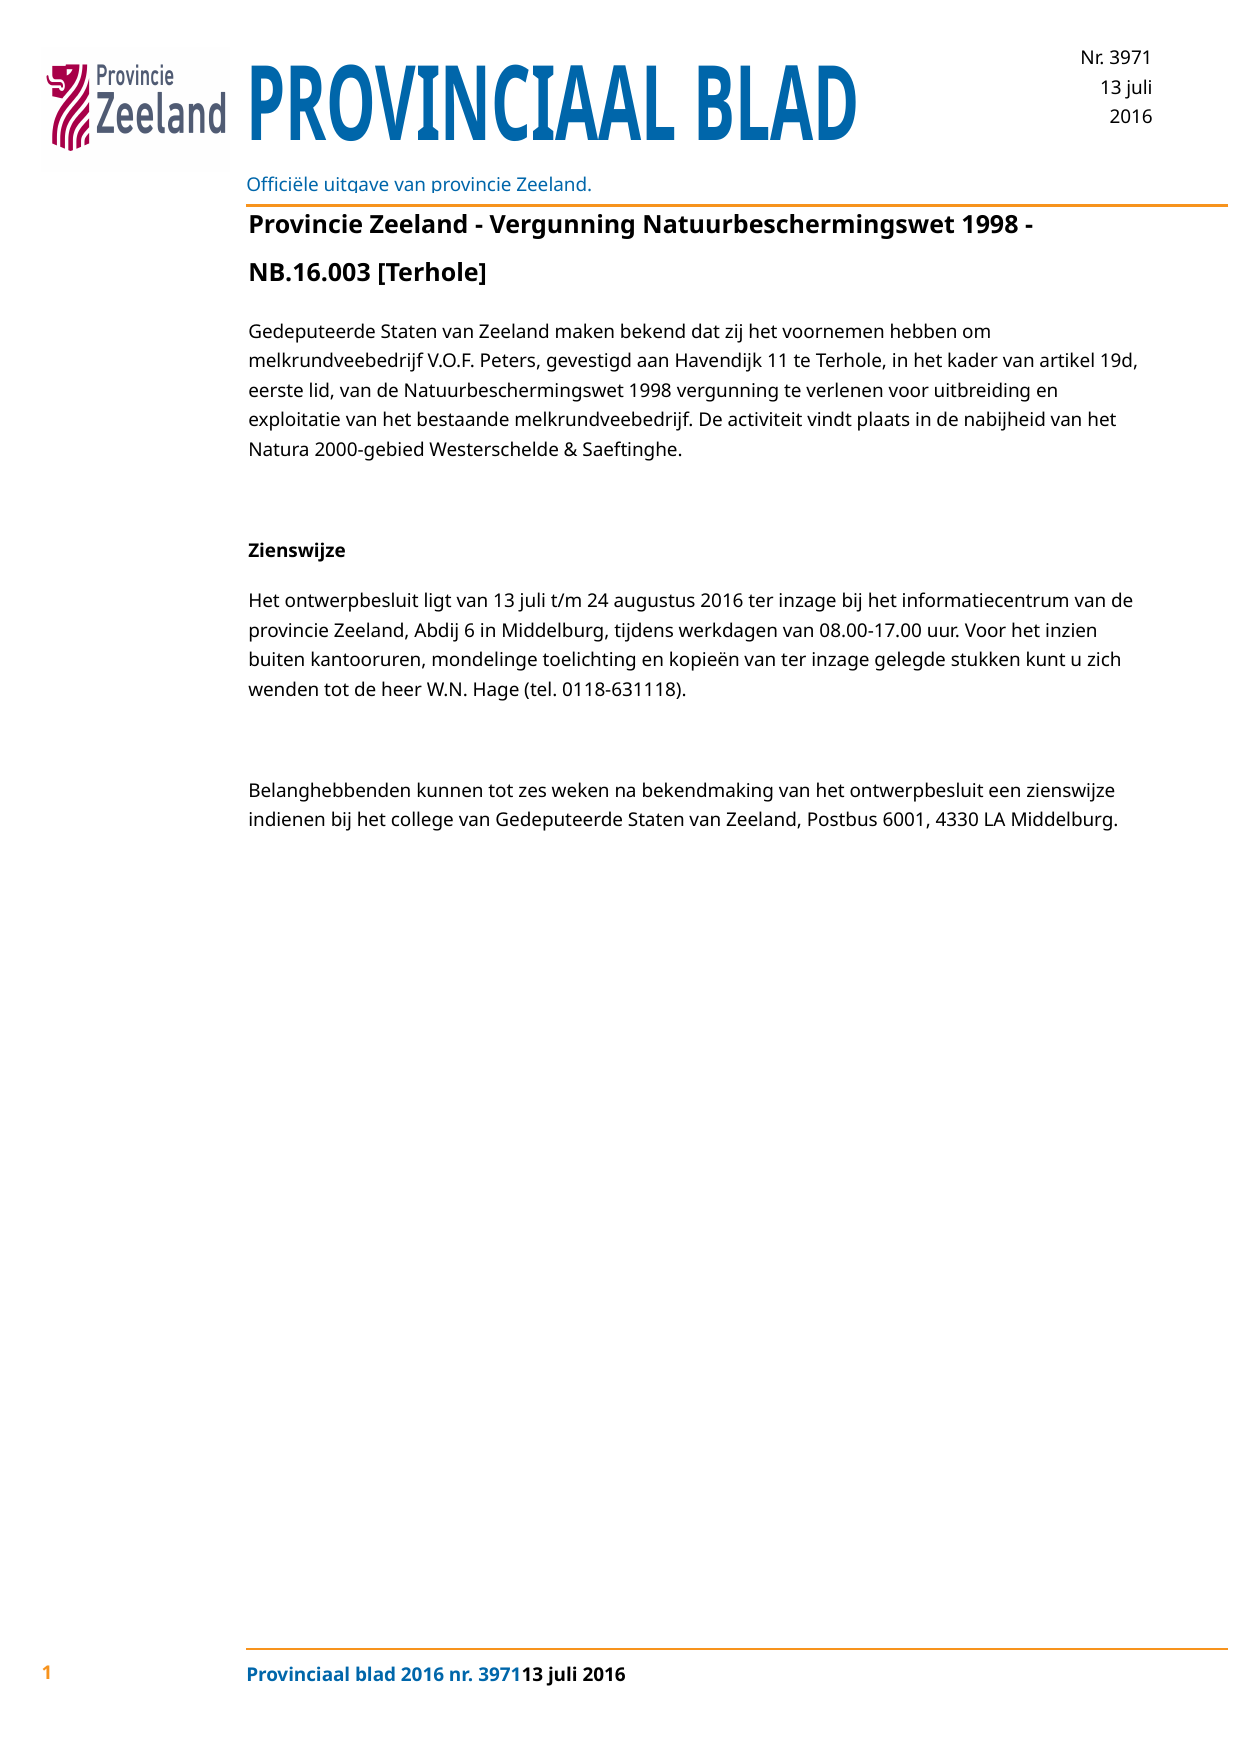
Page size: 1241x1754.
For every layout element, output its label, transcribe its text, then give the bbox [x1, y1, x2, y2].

text Gedeputeerde Staten van Zeeland maken bekend dat zij het voornemen hebben om melkrundveebedrijf V.O.F. Peters, gevestigd aan Havendijk 11 te Terhole, in het kader van artikel 19d, eerste lid, van de Natuurbeschermingswet 1998 vergunning te verlenen voor uitbreiding en exploitatie van het bestaande melkrundveebedrijf. De activiteit vindt plaats in de nabijheid van het Natura 2000-gebied Westerschelde & Saeftinghe. [248, 318, 1152, 462]
picture [41, 47, 231, 172]
text Provincie Zeeland - Vergunning Natuurbeschermingswet 1998 - NB.16.003 [Terhole] [248, 207, 1152, 288]
text Het ontwerpbesluit ligt van 13 juli t/m 24 augustus 2016 ter inzage bij het informatiecentrum van de provincie Zeeland, Abdij 6 in Middelburg, tijdens werkdagen van 08.00-17.00 uur. Voor het inzien buiten kantooruren, mondelinge toelichting en kopieën van ter inzage gelegde stukken kunt u zich wenden tot de heer W.N. Hage (tel. 0118-631118). [248, 587, 1152, 702]
text Zienswijze [248, 537, 1152, 563]
text Belanghebbenden kunnen tot zes weken na bekendmaking van het ontwerpbesluit een zienswijze indienen bij het college van Gedeputeerde Staten van Zeeland, Postbus 6001, 4330 LA Middelburg. [248, 777, 1152, 832]
